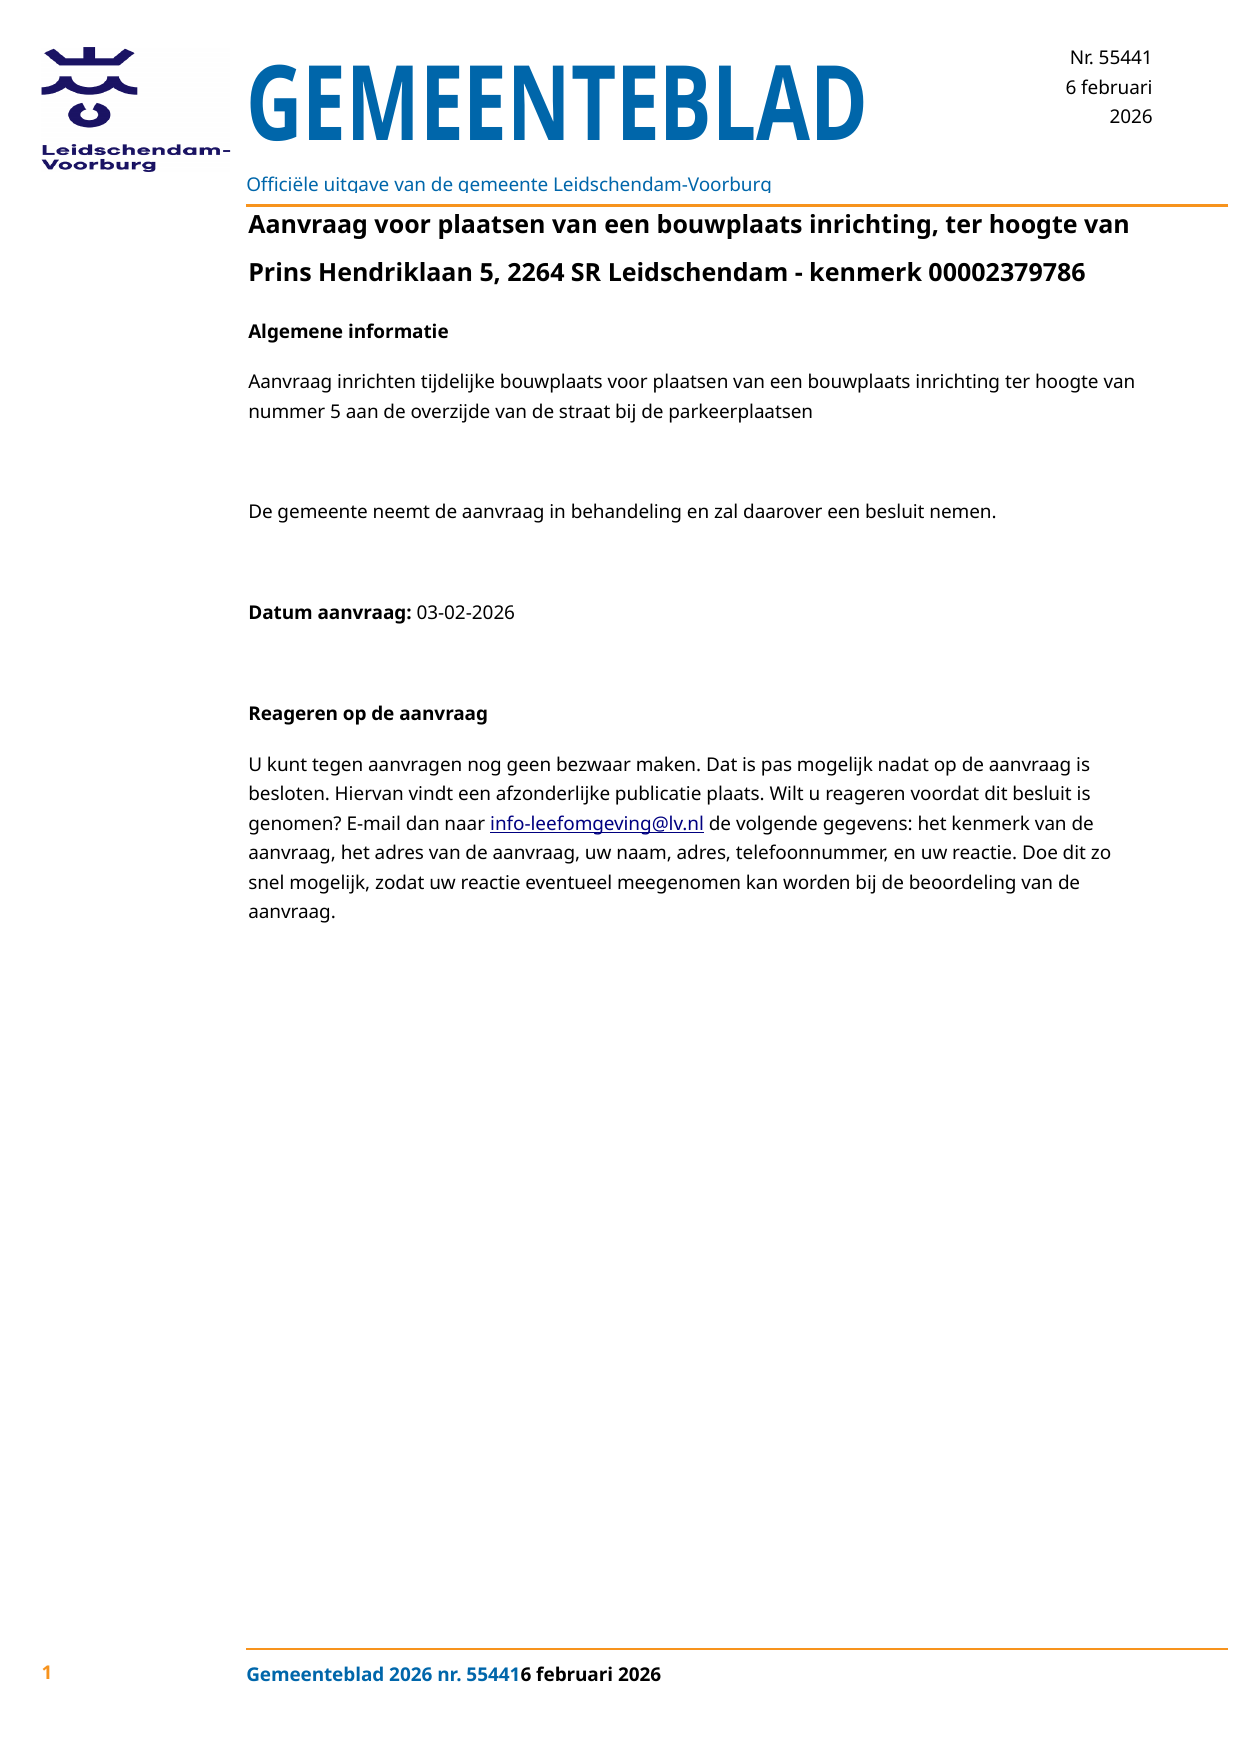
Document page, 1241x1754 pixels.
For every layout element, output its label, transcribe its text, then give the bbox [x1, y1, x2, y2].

text Reageren op de aanvraag [248, 700, 1152, 726]
text Algemene informatie [248, 318, 1152, 344]
text Datum aanvraag: 03-02-2026 [248, 599, 1152, 625]
text Aanvraag voor plaatsen van een bouwplaats inrichting, ter hoogte van Prins Hendriklaan 5, 2264 SR Leidschendam - kenmerk 00002379786 [248, 207, 1152, 288]
picture [41, 47, 231, 172]
text U kunt tegen aanvragen nog geen bezwaar maken. Dat is pas mogelijk nadat op de aanvraag is besloten. Hiervan vindt een afzonderlijke publicatie plaats. Wilt u reageren voordat dit besluit is genomen? E-mail dan naar info-leefomgeving@lv.nl de volgende gegevens: het kenmerk van de aanvraag, het adres van de aanvraag, uw naam, adres, telefoonnummer, en uw reactie. Doe dit zo snel mogelijk, zodat uw reactie eventueel meegenomen kan worden bij de beoordeling van de aanvraag. [248, 751, 1152, 924]
text De gemeente neemt de aanvraag in behandeling en zal daarover een besluit nemen. [248, 499, 1152, 524]
text Aanvraag inrichten tijdelijke bouwplaats voor plaatsen van een bouwplaats inrichting ter hoogte van nummer 5 aan de overzijde van de straat bij de parkeerplaatsen [248, 368, 1152, 424]
